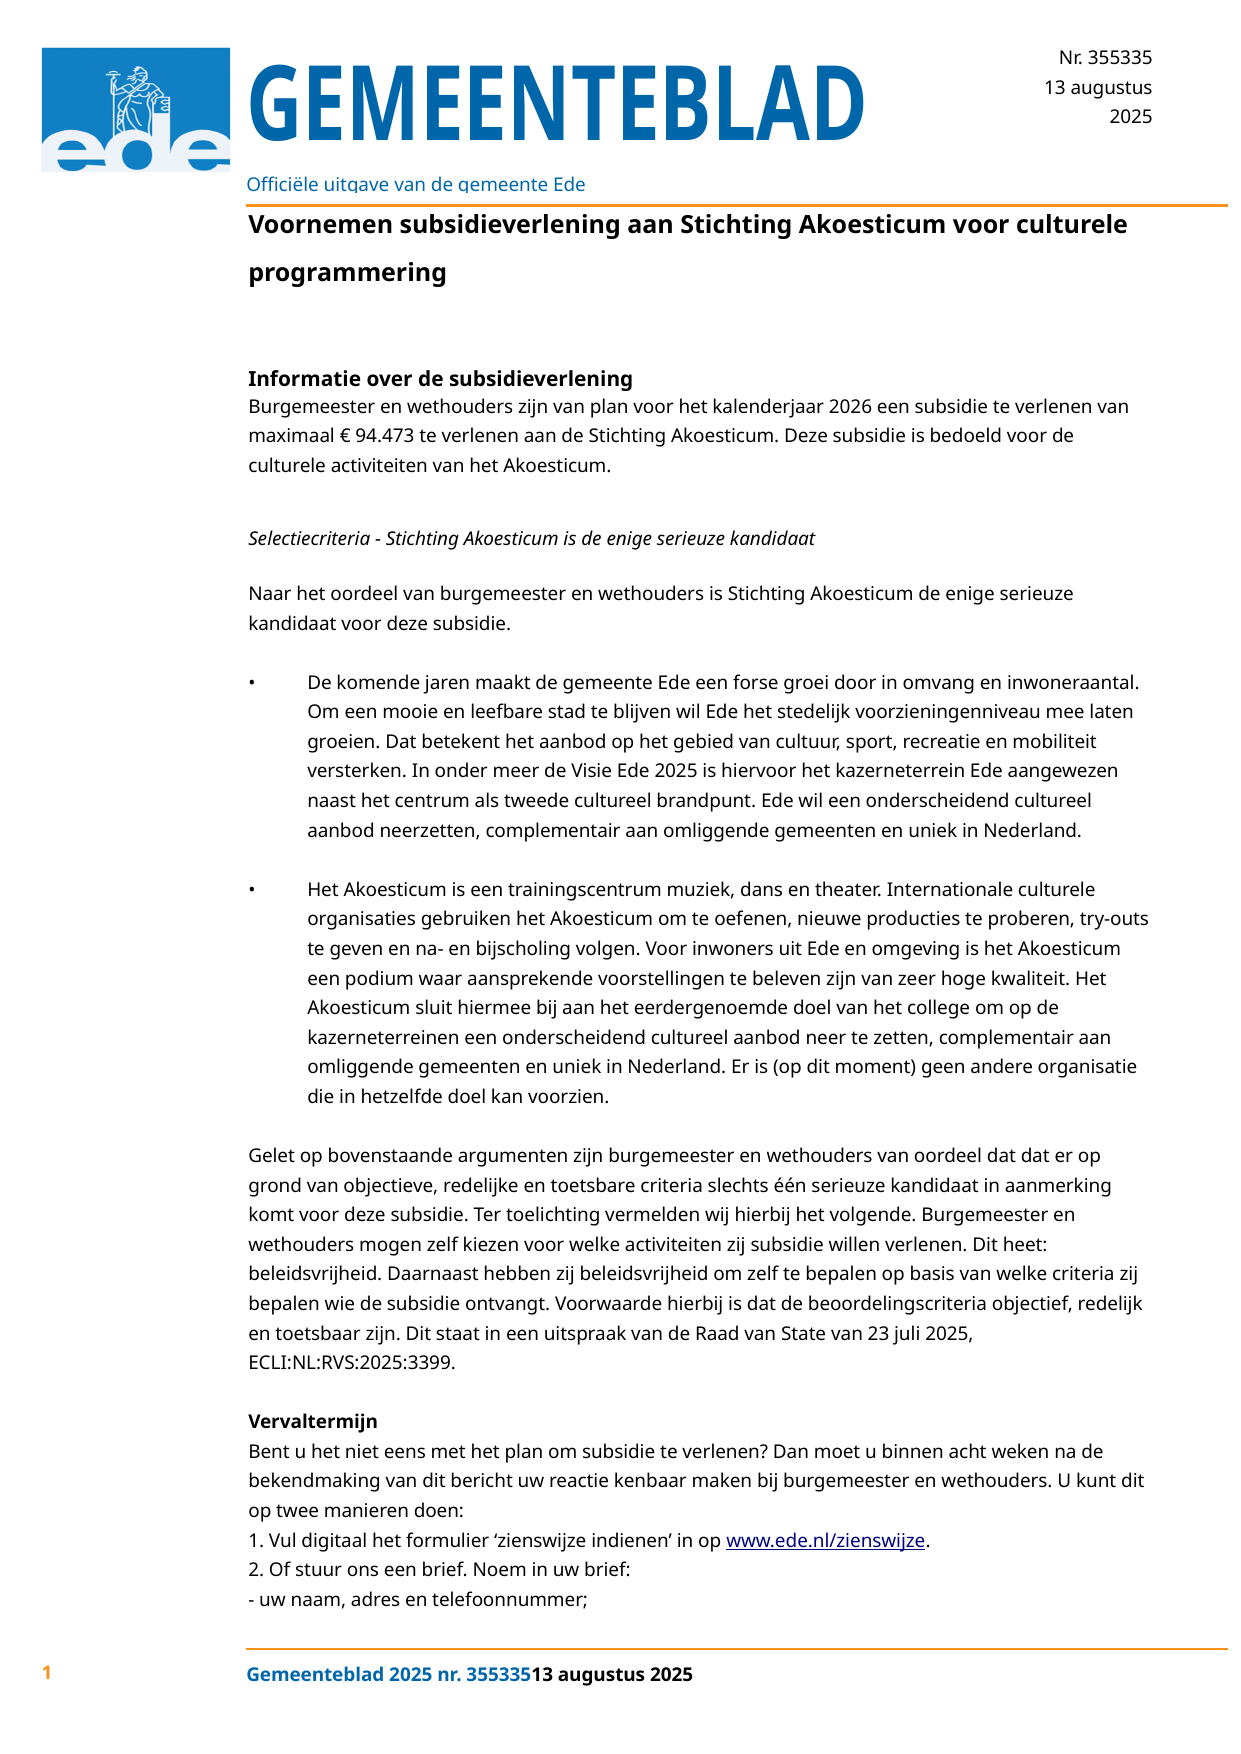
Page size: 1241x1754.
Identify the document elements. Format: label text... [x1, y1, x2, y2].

text Informatie over de subsidieverlening [248, 364, 1152, 393]
text 1. Vul digitaal het formulier ‘zienswijze indienen’ in op www.ede.nl/zienswijze. [248, 1527, 1152, 1552]
text Vervaltermijn [248, 1408, 1152, 1434]
text Burgemeester en wethouders zijn van plan voor het kalenderjaar 2026 een subsidie te verlenen van maximaal € 94.473 te verlenen aan de Stichting Akoesticum. Deze subsidie is bedoeld voor de culturele activiteiten van het Akoesticum. [248, 393, 1152, 478]
text Selectiecriteria - Stichting Akoesticum is de enige serieuze kandidaat [248, 525, 1152, 551]
picture [41, 47, 231, 172]
list De komende jaren maakt de gemeente Ede een forse groei door in omvang en inwoneraantal. Om een mooie en leefbare stad te blijven wil Ede het stedelijk voorzieningenniveau mee laten groeien. Dat betekent het aanbod op het gebied van cultuur, sport, recreatie en mobiliteit versterken. In onder meer de Visie Ede 2025 is hiervoor het kazerneterrein Ede aangewezen naast het centrum als tweede cultureel brandpunt. Ede wil een onderscheidend cultureel aanbod neerzetten, complementair aan omliggende gemeenten en uniek in Nederland. [248, 669, 1152, 842]
text 2. Of stuur ons een brief. Noem in uw brief: [248, 1556, 1152, 1582]
text Bent u het niet eens met het plan om subsidie te verlenen? Dan moet u binnen acht weken na de bekendmaking van dit bericht uw reactie kenbaar maken bij burgemeester en wethouders. U kunt dit op twee manieren doen: [248, 1438, 1152, 1523]
text - uw naam, adres en telefoonnummer; [248, 1586, 1152, 1612]
list Het Akoesticum is een trainingscentrum muziek, dans en theater. Internationale culturele organisaties gebruiken het Akoesticum om te oefenen, nieuwe producties te proberen, try-outs te geven en na- en bijscholing volgen. Voor inwoners uit Ede en omgeving is het Akoesticum een podium waar aansprekende voorstellingen te beleven zijn van zeer hoge kwaliteit. Het Akoesticum sluit hiermee bij aan het eerdergenoemde doel van het college om op de kazerneterreinen een onderscheidend cultureel aanbod neer te zetten, complementair aan omliggende gemeenten en uniek in Nederland. Er is (op dit moment) geen andere organisatie die in hetzelfde doel kan voorzien. [248, 876, 1152, 1109]
text Naar het oordeel van burgemeester en wethouders is Stichting Akoesticum de enige serieuze kandidaat voor deze subsidie. [248, 580, 1152, 635]
text Voornemen subsidieverlening aan Stichting Akoesticum voor culturele programmering [248, 207, 1152, 288]
text Gelet op bovenstaande argumenten zijn burgemeester en wethouders van oordeel dat dat er op grond van objectieve, redelijke en toetsbare criteria slechts één serieuze kandidaat in aanmerking komt voor deze subsidie. Ter toelichting vermelden wij hierbij het volgende. Burgemeester en wethouders mogen zelf kiezen voor welke activiteiten zij subsidie willen verlenen. Dit heet: beleidsvrijheid. Daarnaast hebben zij beleidsvrijheid om zelf te bepalen op basis van welke criteria zij bepalen wie de subsidie ontvangt. Voorwaarde hierbij is dat de beoordelingscriteria objectief, redelijk en toetsbaar zijn. Dit staat in een uitspraak van de Raad van State van 23 juli 2025, ECLI:NL:RVS:2025:3399. [248, 1142, 1152, 1375]
